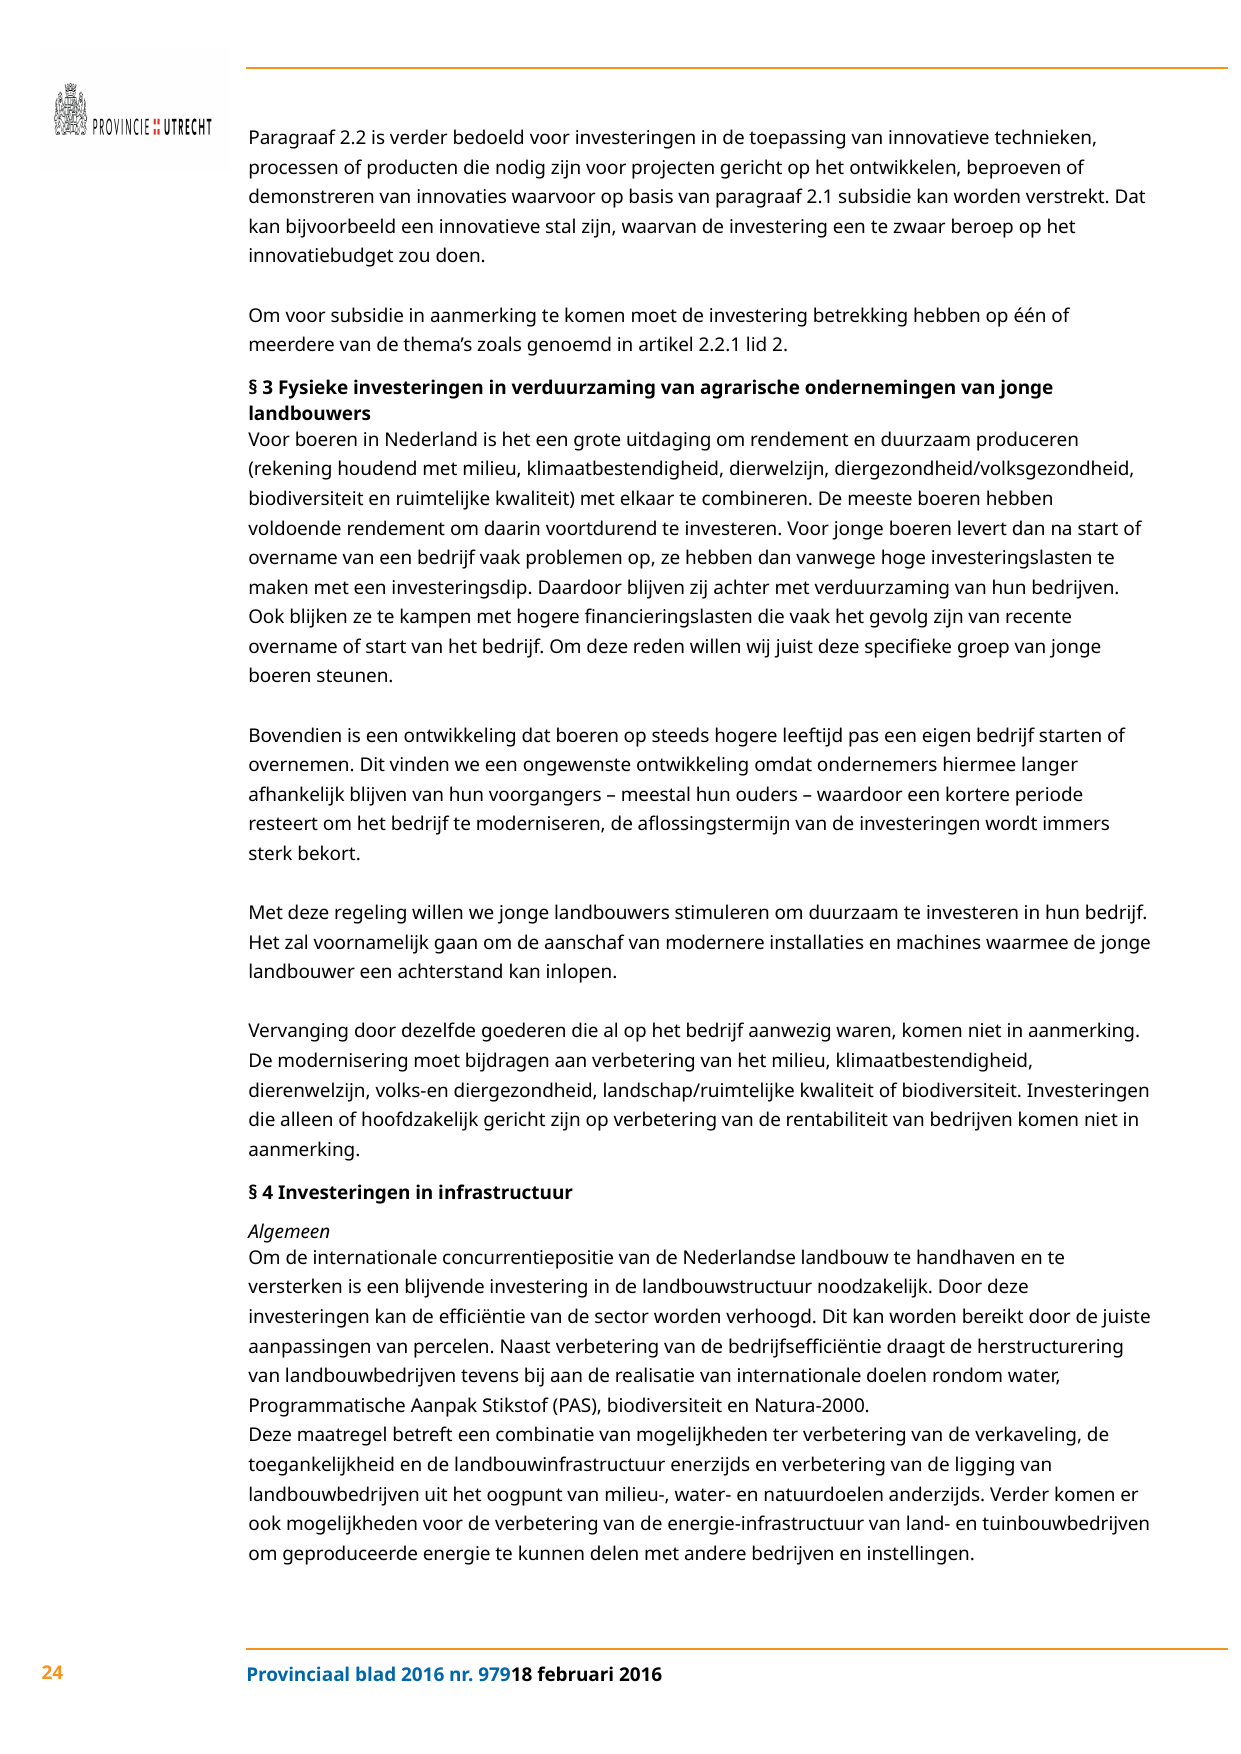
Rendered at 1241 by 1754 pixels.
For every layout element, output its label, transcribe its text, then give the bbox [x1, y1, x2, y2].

text Bovendien is een ontwikkeling dat boeren op steeds hogere leeftijd pas een eigen bedrijf starten of overnemen. Dit vinden we een ongewenste ontwikkeling omdat ondernemers hiermee langer afhankelijk blijven van hun voorgangers – meestal hun ouders – waardoor een kortere periode resteert om het bedrijf te moderniseren, de aflossingstermijn van de investeringen wordt immers sterk bekort. [248, 722, 1152, 866]
text Om de internationale concurrentiepositie van de Nederlandse landbouw te handhaven en te versterken is een blijvende investering in de landbouwstructuur noodzakelijk. Door deze investeringen kan de efficiëntie van de sector worden verhoogd. Dit kan worden bereikt door de juiste aanpassingen van percelen. Naast verbetering van de bedrijfsefficiëntie draagt de herstructurering van landbouwbedrijven tevens bij aan de realisatie van internationale doelen rondom water, Programmatische Aanpak Stikstof (PAS), biodiversiteit en Natura-2000. [248, 1244, 1152, 1418]
text Vervanging door dezelfde goederen die al op het bedrijf aanwezig waren, komen niet in aanmerking. De modernisering moet bijdragen aan verbetering van het milieu, klimaatbestendigheid, dierenwelzijn, volks-en diergezondheid, landschap/ruimtelijke kwaliteit of biodiversiteit. Investeringen die alleen of hoofdzakelijk gericht zijn op verbetering van de rentabiliteit van bedrijven komen niet in aanmerking. [248, 1018, 1152, 1162]
text § 3 Fysieke investeringen in verduurzaming van agrarische ondernemingen van jonge landbouwers [248, 374, 1152, 426]
text § 4 Investeringen in infrastructuur [248, 1179, 1152, 1205]
text Algemeen [248, 1218, 1152, 1244]
text Paragraaf 2.2 is verder bedoeld voor investeringen in de toepassing van innovatieve technieken, processen of producten die nodig zijn voor projecten gericht op het ontwikkelen, beproeven of demonstreren van innovaties waarvoor op basis van paragraaf 2.1 subsidie kan worden verstrekt. Dat kan bijvoorbeeld een innovatieve stal zijn, waarvan de investering een te zwaar beroep op het innovatiebudget zou doen. [248, 124, 1152, 268]
picture [41, 47, 231, 172]
text Deze maatregel betreft een combinatie van mogelijkheden ter verbetering van de verkaveling, de toegankelijkheid en de landbouwinfrastructuur enerzijds en verbetering van de ligging van landbouwbedrijven uit het oogpunt van milieu-, water- en natuurdoelen anderzijds. Verder komen er ook mogelijkheden voor de verbetering van de energie-infrastructuur van land- en tuinbouwbedrijven om geproduceerde energie te kunnen delen met andere bedrijven en instellingen. [248, 1422, 1152, 1566]
text Met deze regeling willen we jonge landbouwers stimuleren om duurzaam te investeren in hun bedrijf. Het zal voornamelijk gaan om de aanschaf van modernere installaties en machines waarmee de jonge landbouwer een achterstand kan inlopen. [248, 899, 1152, 984]
text Om voor subsidie in aanmerking te komen moet de investering betrekking hebben op één of meerdere van de thema’s zoals genoemd in artikel 2.2.1 lid 2. [248, 302, 1152, 357]
text Voor boeren in Nederland is het een grote uitdaging om rendement en duurzaam produceren (rekening houdend met milieu, klimaatbestendigheid, dierwelzijn, diergezondheid/volksgezondheid, biodiversiteit en ruimtelijke kwaliteit) met elkaar te combineren. De meeste boeren hebben voldoende rendement om daarin voortdurend te investeren. Voor jonge boeren levert dan na start of overname van een bedrijf vaak problemen op, ze hebben dan vanwege hoge investeringslasten te maken met een investeringsdip. Daardoor blijven zij achter met verduurzaming van hun bedrijven. Ook blijken ze te kampen met hogere financieringslasten die vaak het gevolg zijn van recente overname of start van het bedrijf. Om deze reden willen wij juist deze specifieke groep van jonge boeren steunen. [248, 426, 1152, 688]
